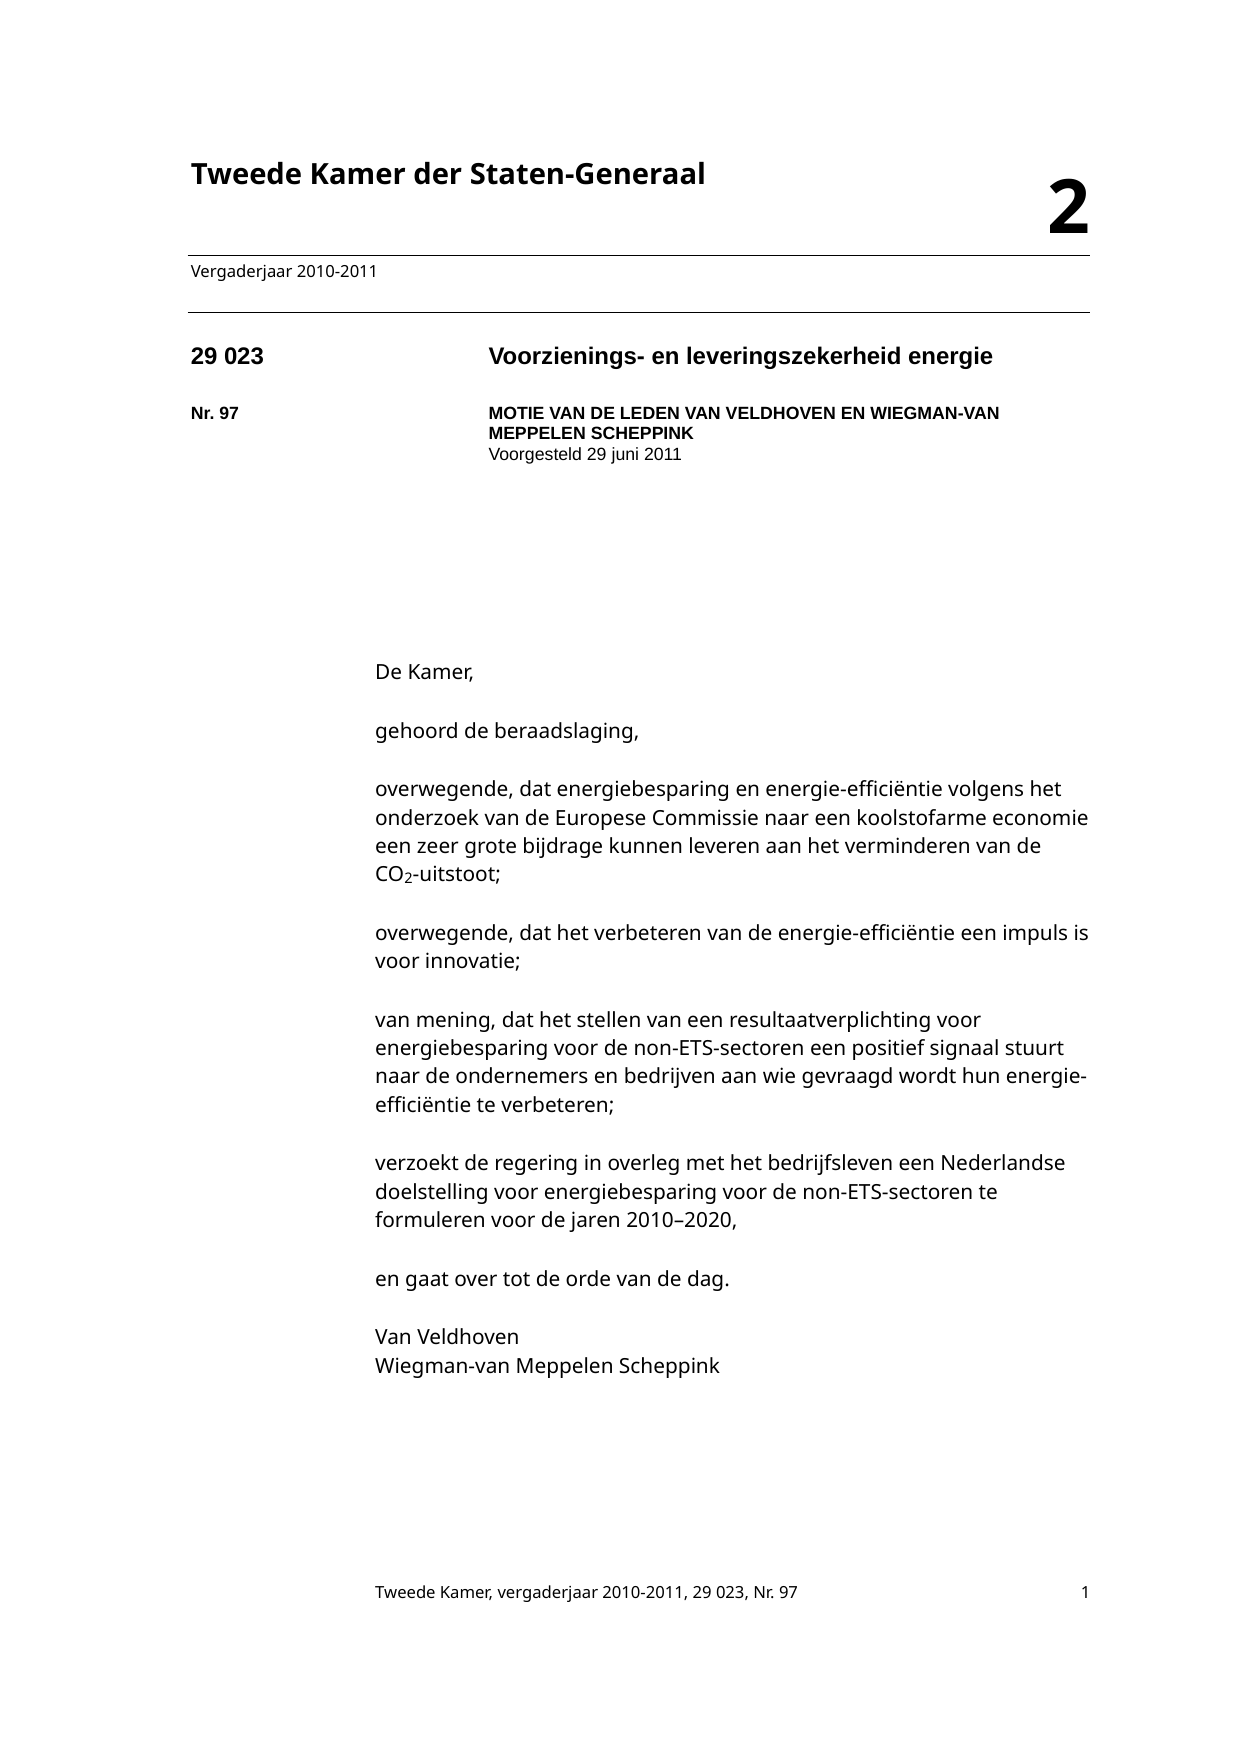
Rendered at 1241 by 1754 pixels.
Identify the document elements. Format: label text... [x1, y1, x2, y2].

text overwegende, dat energiebesparing en energie-efficiëntie volgens het onderzoek van de Europese Commissie naar een koolstofarme economie een zeer grote bijdrage kunnen leveren aan het verminderen van de CO2-uitstoot; [375, 774, 1090, 888]
table_cell Vergaderjaar 2010-2011 [188, 256, 485, 312]
table_cell [485, 313, 1090, 339]
text van mening, dat het stellen van een resultaatverplichting voor energiebesparing voor de non-ETS-sectoren een positief signaal stuurt naar de ondernemers en bedrijven aan wie gevraagd wordt hun energie-efficiëntie te verbeteren; [375, 1005, 1090, 1118]
text De Kamer, [375, 657, 1090, 686]
text Van Veldhoven [375, 1322, 1090, 1351]
text en gaat over tot de orde van de dag. [375, 1264, 1090, 1292]
table_header 2 [910, 150, 1090, 255]
table_cell MOTIE VAN DE LEDEN VAN VELDHOVEN EN WIEGMAN-VAN MEPPELEN SCHEPPINK Voorgesteld 29 juni 2011 [485, 399, 1090, 539]
table_header Tweede Kamer der Staten-Generaal [188, 150, 909, 255]
text gehoord de beraadslaging, [375, 716, 1090, 744]
text overwegende, dat het verbeteren van de energie-efficiëntie een impuls is voor innovatie; [375, 918, 1090, 975]
table_cell [188, 313, 485, 339]
table_cell Voorzienings- en leveringszekerheid energie [485, 339, 1090, 399]
table_cell Nr. 97 [188, 399, 485, 539]
table_cell 29 023 [188, 339, 485, 399]
text verzoekt de regering in overleg met het bedrijfsleven een Nederlandse doelstelling voor energiebesparing voor de non-ETS-sectoren te formuleren voor de jaren 2010–2020, [375, 1148, 1090, 1234]
text Wiegman-van Meppelen Scheppink [375, 1351, 1090, 1379]
table_cell [485, 256, 1090, 312]
